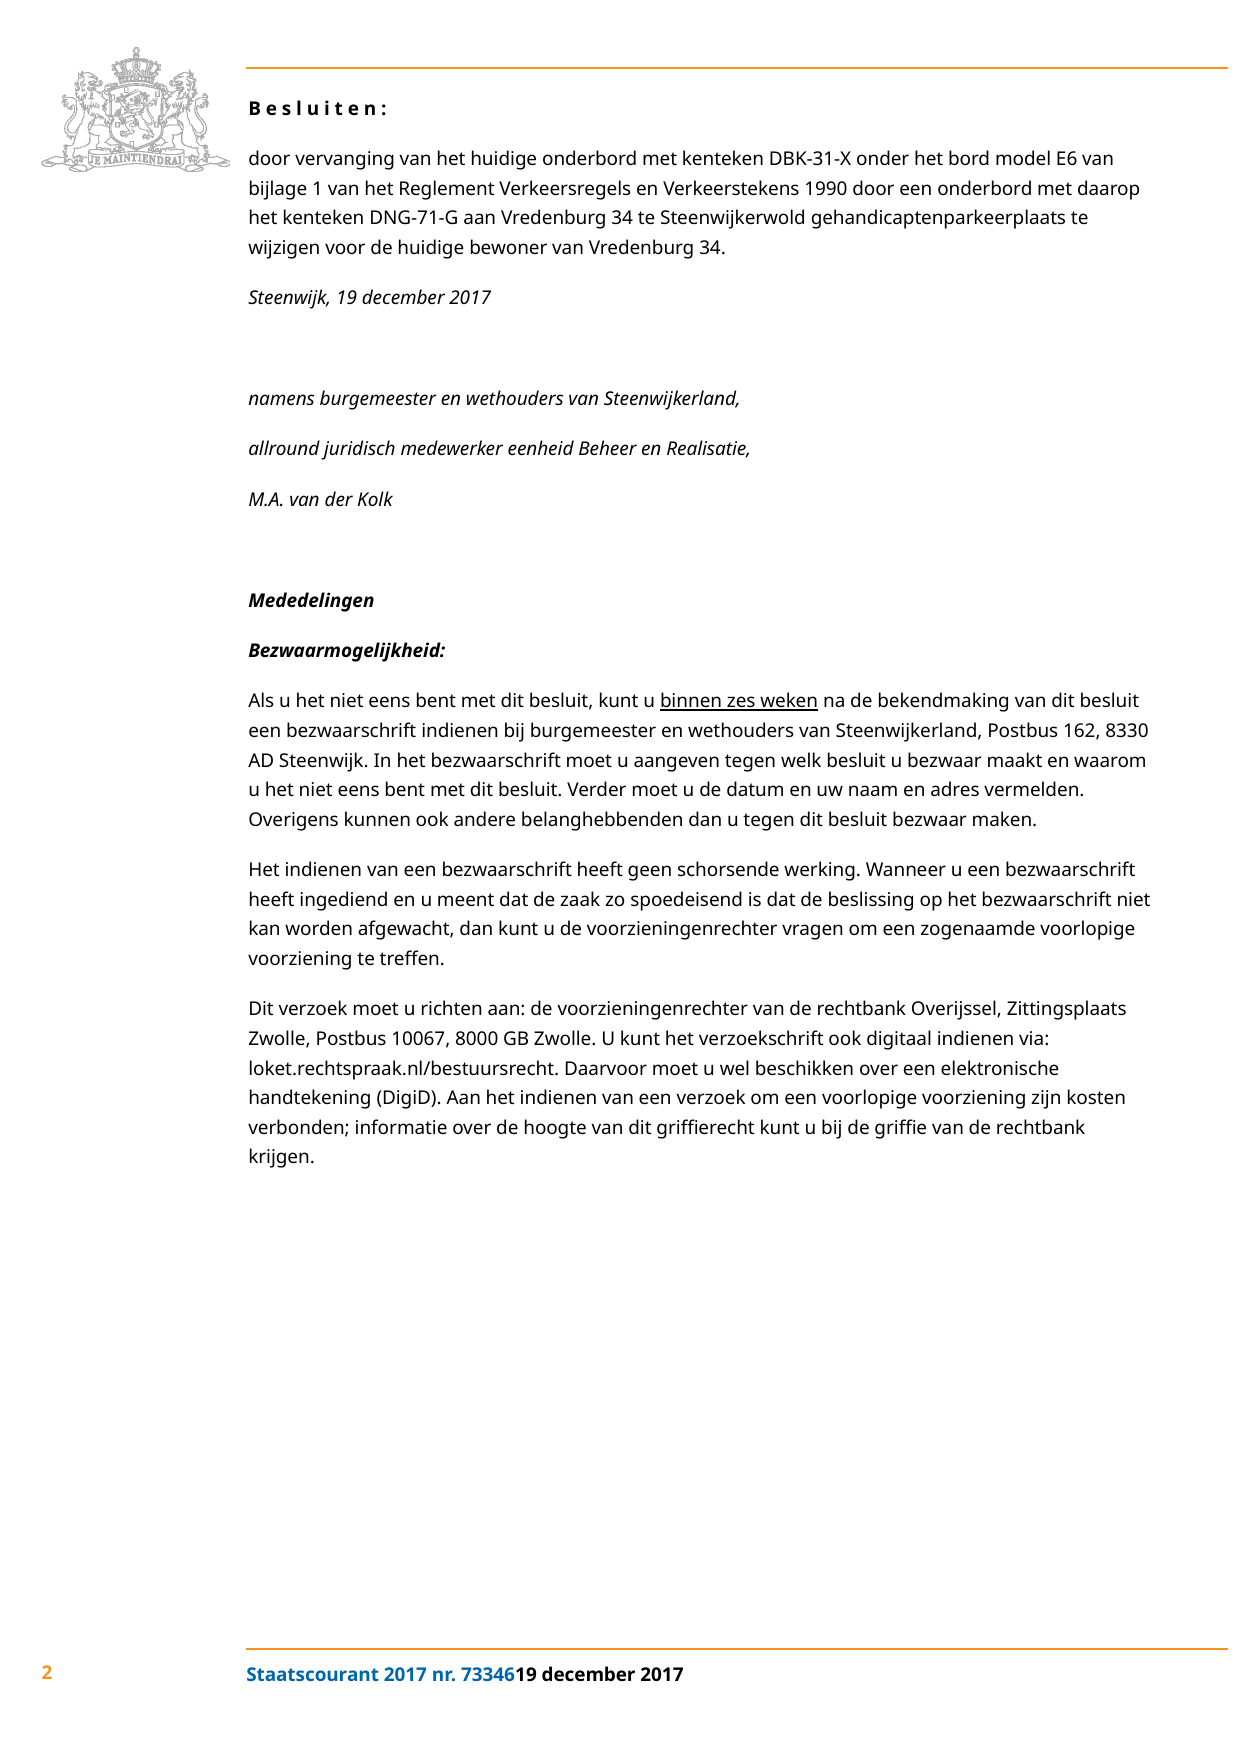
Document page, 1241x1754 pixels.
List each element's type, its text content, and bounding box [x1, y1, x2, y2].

text Het indienen van een bezwaarschrift heeft geen schorsende werking. Wanneer u een bezwaarschrift heeft ingediend en u meent dat de zaak zo spoedeisend is dat de beslissing op het bezwaarschrift niet kan worden afgewacht, dan kunt u de voorzieningenrechter vragen om een zogenaamde voorlopige voorziening te treffen. [248, 856, 1152, 971]
text Steenwijk, 19 december 2017 [248, 284, 1152, 310]
text B e s l u i t e n : [248, 95, 1152, 121]
text M.A. van der Kolk [248, 486, 1152, 512]
text allround juridisch medewerker eenheid Beheer en Realisatie, [248, 436, 1152, 461]
text Bezwaarmogelijkheid: [248, 637, 1152, 663]
text Dit verzoek moet u richten aan: de voorzieningenrechter van de rechtbank Overijssel, Zittingsplaats Zwolle, Postbus 10067, 8000 GB Zwolle. U kunt het verzoekschrift ook digitaal indienen via: loket.rechtspraak.nl/bestuursrecht. Daarvoor moet u wel beschikken over een elektronische handtekening (DigiD). Aan het indienen van een verzoek om een voorlopige voorziening zijn kosten verbonden; informatie over de hoogte van dit griffierecht kunt u bij de griffie van de rechtbank krijgen. [248, 996, 1152, 1169]
text namens burgemeester en wethouders van Steenwijkerland, [248, 385, 1152, 411]
text door vervanging van het huidige onderbord met kenteken DBK-31-X onder het bord model E6 van bijlage 1 van het Reglement Verkeersregels en Verkeerstekens 1990 door een onderbord met daarop het kenteken DNG-71-G aan Vredenburg 34 te Steenwijkerwold gehandicaptenparkeerplaats te wijzigen voor de huidige bewoner van Vredenburg 34. [248, 145, 1152, 260]
text Als u het niet eens bent met dit besluit, kunt u binnen zes weken na de bekendmaking van dit besluit een bezwaarschrift indienen bij burgemeester en wethouders van Steenwijkerland, Postbus 162, 8330 AD Steenwijk. In het bezwaarschrift moet u aangeven tegen welk besluit u bezwaar maakt en waarom u het niet eens bent met dit besluit. Verder moet u de datum en uw naam en adres vermelden. Overigens kunnen ook andere belanghebbenden dan u tegen dit besluit bezwaar maken. [248, 688, 1152, 832]
text Mededelingen [248, 587, 1152, 613]
picture [41, 47, 231, 172]
